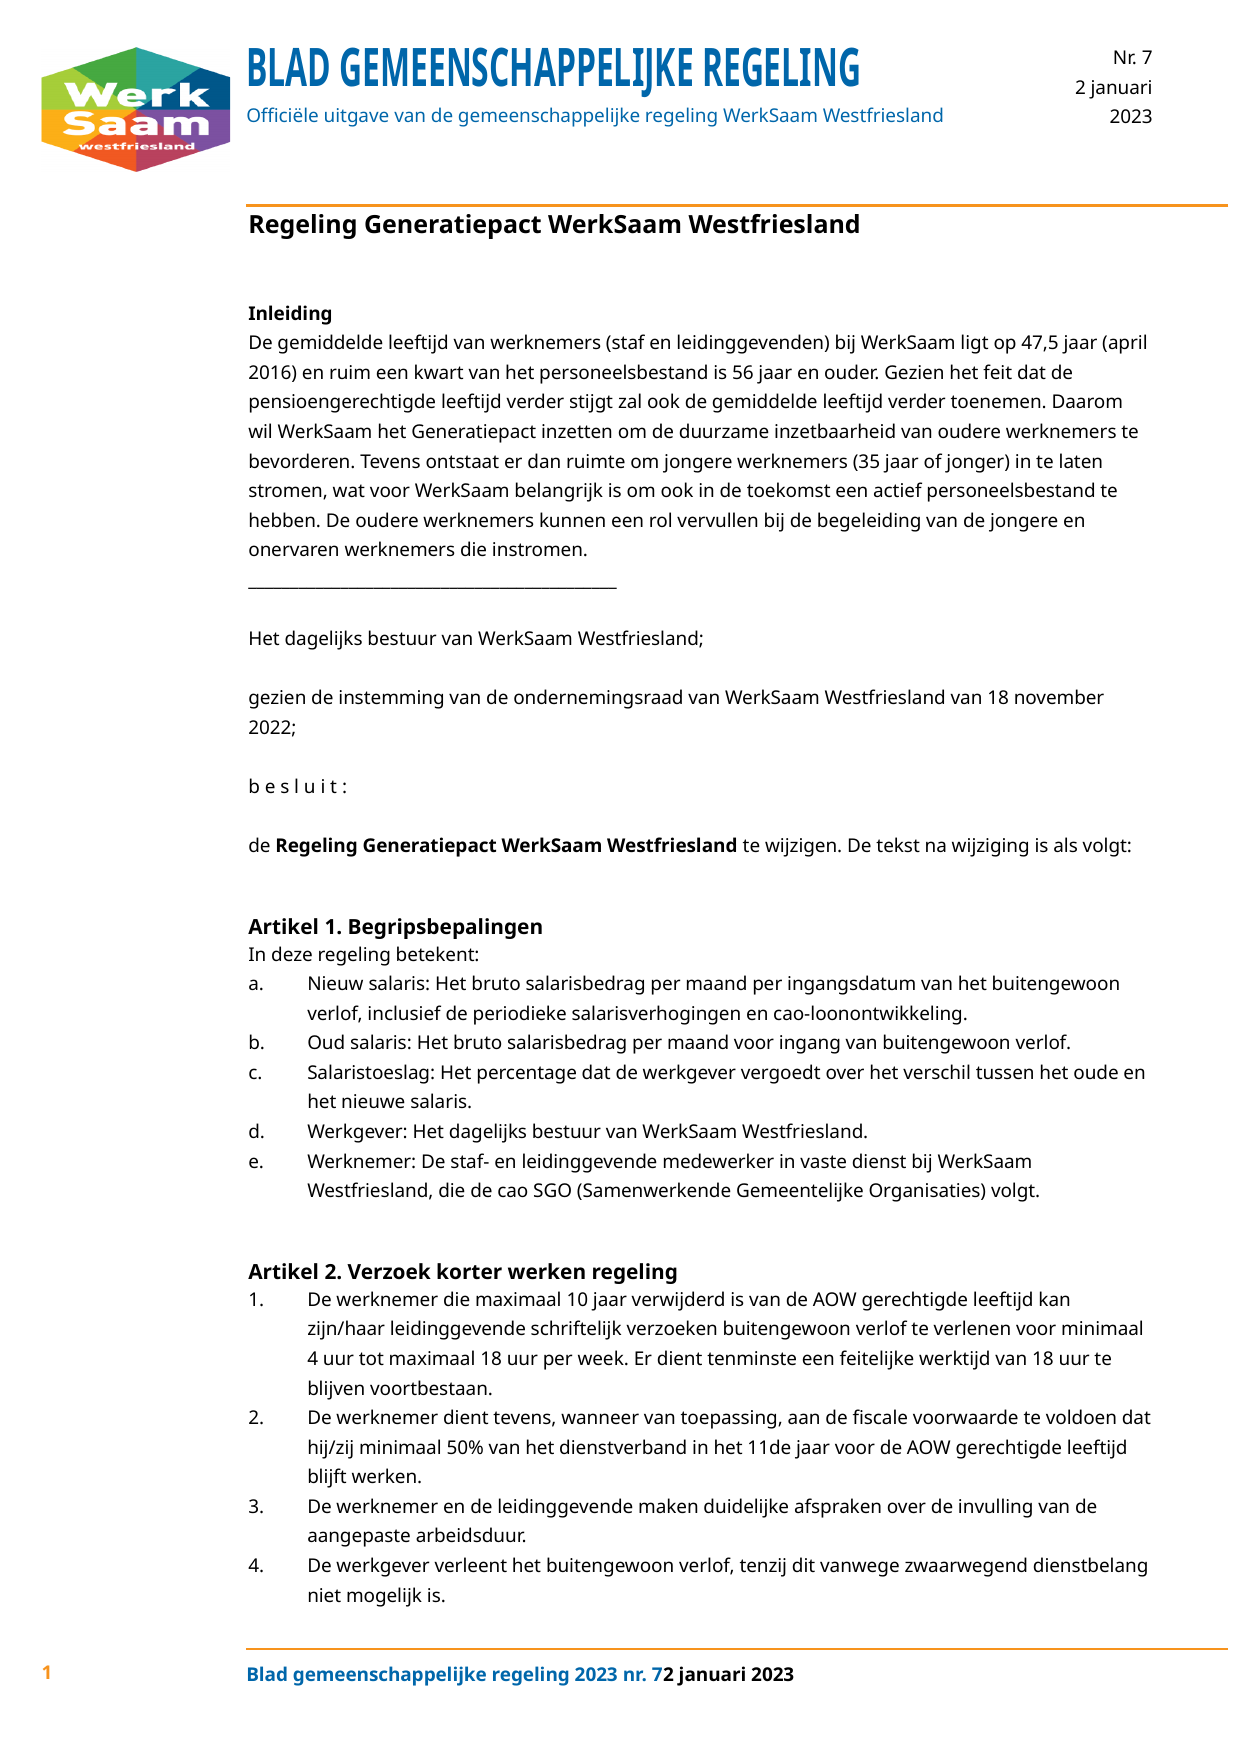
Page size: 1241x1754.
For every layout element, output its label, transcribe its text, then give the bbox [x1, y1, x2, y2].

text ____________________________________________ [248, 566, 1152, 592]
text de Regeling Generatiepact WerkSaam Westfriesland te wijzigen. De tekst na wijziging is als volgt: [248, 832, 1152, 858]
list Werknemer: De staf- en leidinggevende medewerker in vaste dienst bij WerkSaam Westfriesland, die de cao SGO (Samenwerkende Gemeentelijke Organisaties) volgt. [248, 1148, 1152, 1203]
text Inleiding [248, 300, 1152, 326]
text Het dagelijks bestuur van WerkSaam Westfriesland; [248, 625, 1152, 651]
text Artikel 2. Verzoek korter werken regeling [248, 1257, 1152, 1286]
list De werkgever verleent het buitengewoon verlof, tenzij dit vanwege zwaarwegend dienstbelang niet mogelijk is. [248, 1552, 1152, 1607]
list Werkgever: Het dagelijks bestuur van WerkSaam Westfriesland. [248, 1118, 1152, 1144]
text b e s l u i t : [248, 773, 1152, 799]
list De werknemer en de leidinggevende maken duidelijke afspraken over de invulling van de aangepaste arbeidsduur. [248, 1493, 1152, 1548]
text De gemiddelde leeftijd van werknemers (staf en leidinggevenden) bij WerkSaam ligt op 47,5 jaar (april 2016) en ruim een kwart van het personeelsbestand is 56 jaar en ouder. Gezien het feit dat de pensioengerechtigde leeftijd verder stijgt zal ook de gemiddelde leeftijd verder toenemen. Daarom wil WerkSaam het Generatiepact inzetten om de duurzame inzetbaarheid van oudere werknemers te bevorderen. Tevens ontstaat er dan ruimte om jongere werknemers (35 jaar of jonger) in te laten stromen, wat voor WerkSaam belangrijk is om ook in de toekomst een actief personeelsbestand te hebben. De oudere werknemers kunnen een rol vervullen bij de begeleiding van de jongere en onervaren werknemers die instromen. [248, 329, 1152, 562]
picture [41, 47, 231, 172]
text In deze regeling betekent: [248, 941, 1152, 967]
list De werknemer dient tevens, wanneer van toepassing, aan de fiscale voorwaarde te voldoen dat hij/zij minimaal 50% van het dienstverband in het 11de jaar voor de AOW gerechtigde leeftijd blijft werken. [248, 1404, 1152, 1489]
text gezien de instemming van de ondernemingsraad van WerkSaam Westfriesland van 18 november 2022; [248, 684, 1152, 740]
list De werknemer die maximaal 10 jaar verwijderd is van de AOW gerechtigde leeftijd kan zijn/haar leidinggevende schriftelijk verzoeken buitengewoon verlof te verlenen voor minimaal 4 uur tot maximaal 18 uur per week. Er dient tenminste een feitelijke werktijd van 18 uur te blijven voortbestaan. [248, 1286, 1152, 1400]
text Artikel 1. Begripsbepalingen [248, 912, 1152, 941]
list Salaristoeslag: Het percentage dat de werkgever vergoedt over het verschil tussen het oude en het nieuwe salaris. [248, 1059, 1152, 1114]
list Oud salaris: Het bruto salarisbedrag per maand voor ingang van buitengewoon verlof. [248, 1029, 1152, 1055]
text Regeling Generatiepact WerkSaam Westfriesland [248, 207, 1152, 241]
list Nieuw salaris: Het bruto salarisbedrag per maand per ingangsdatum van het buitengewoon verlof, inclusief de periodieke salarisverhogingen en cao-loonontwikkeling. [248, 970, 1152, 1026]
